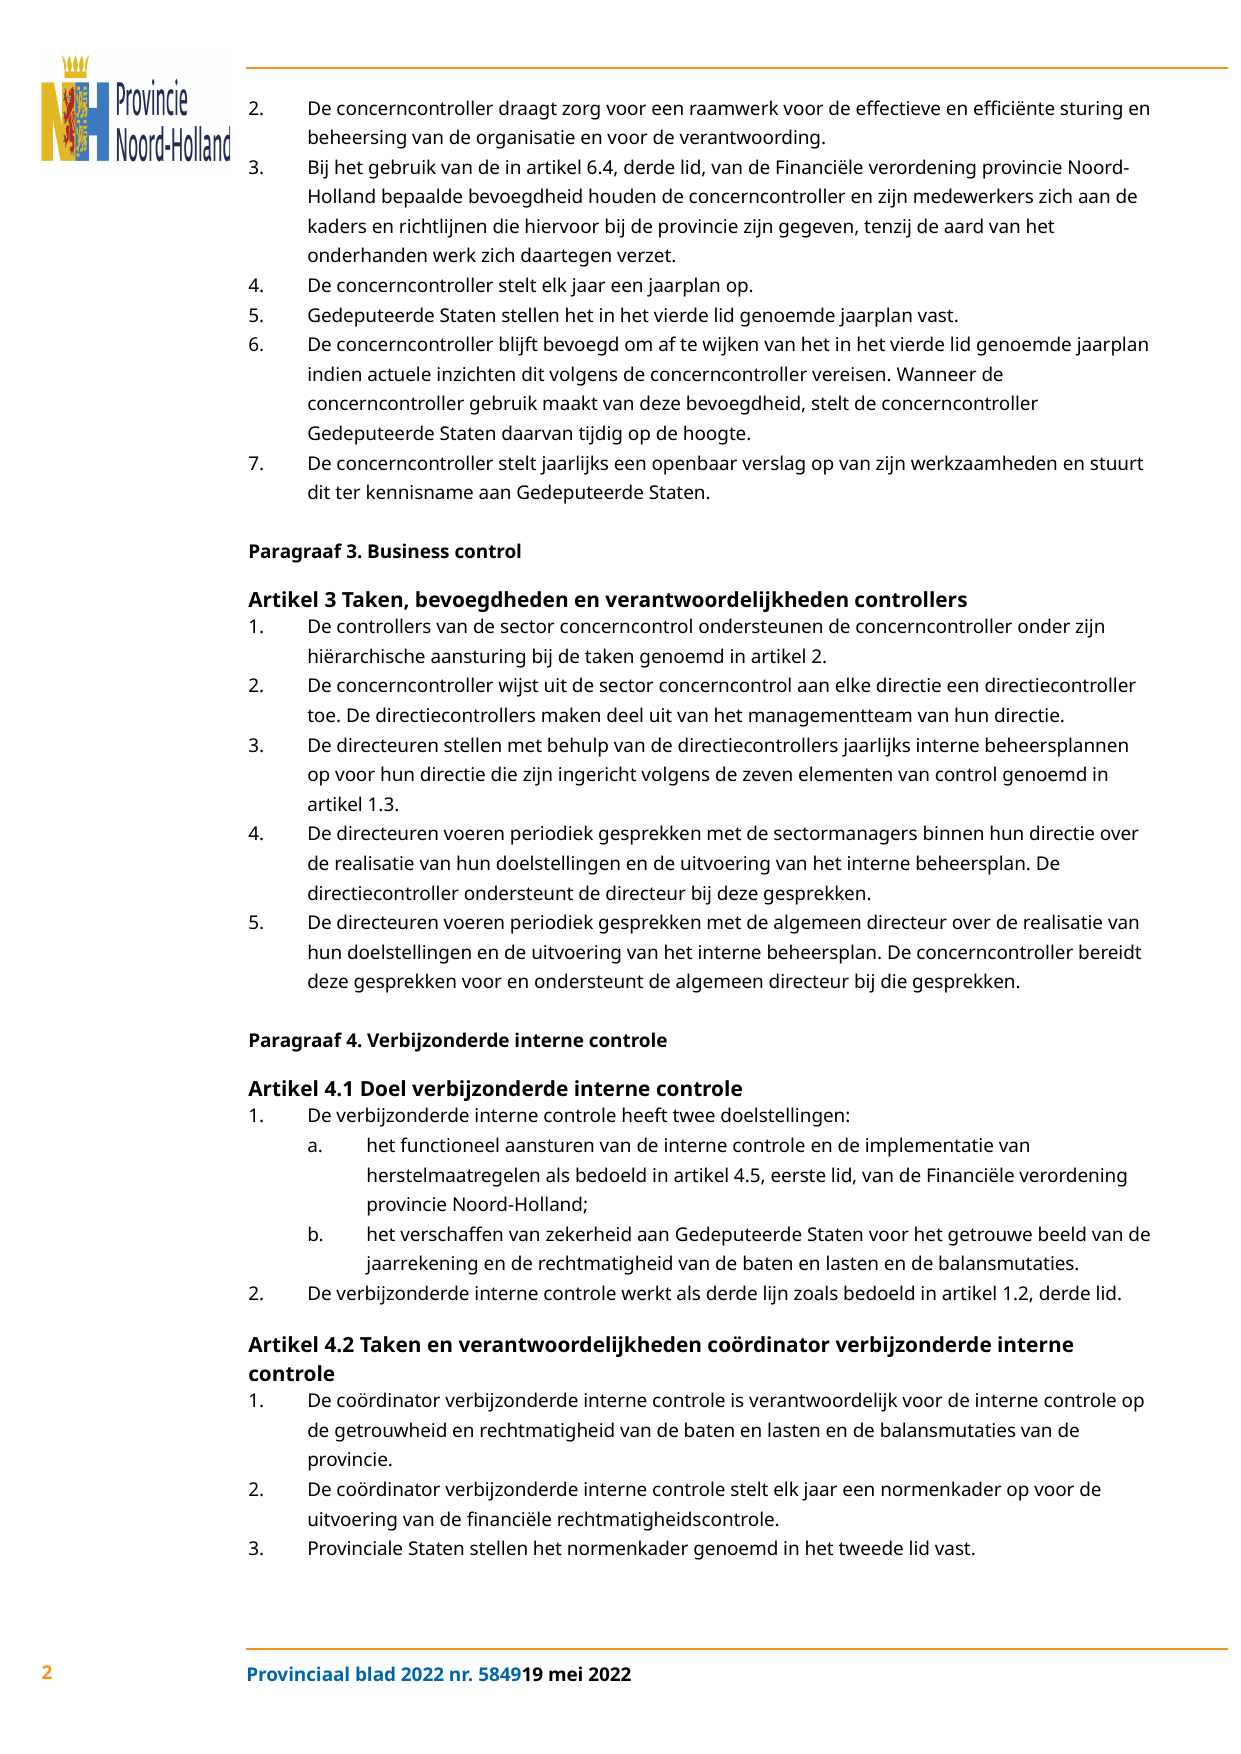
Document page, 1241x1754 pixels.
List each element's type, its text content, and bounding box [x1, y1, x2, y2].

text Artikel 4.2 Taken en verantwoordelijkheden coördinator verbijzonderde interne controle [248, 1331, 1152, 1387]
list De coördinator verbijzonderde interne controle stelt elk jaar een normenkader op voor de uitvoering van de financiële rechtmatigheidscontrole. [248, 1476, 1152, 1532]
list De verbijzonderde interne controle heeft twee doelstellingen: [248, 1103, 1152, 1128]
list De controllers van de sector concerncontrol ondersteunen de concerncontroller onder zijn hiërarchische aansturing bij de taken genoemd in artikel 2. [248, 613, 1152, 669]
list De directeuren stellen met behulp van de directiecontrollers jaarlijks interne beheersplannen op voor hun directie die zijn ingericht volgens de zeven elementen van control genoemd in artikel 1.3. [248, 732, 1152, 817]
text Artikel 3 Taken, bevoegdheden en verantwoordelijkheden controllers [248, 585, 1152, 613]
list De concerncontroller stelt jaarlijks een openbaar verslag op van zijn werkzaamheden en stuurt dit ter kennisname aan Gedeputeerde Staten. [248, 450, 1152, 505]
list Bij het gebruik van de in artikel 6.4, derde lid, van de Financiële verordening provincie Noord-Holland bepaalde bevoegdheid houden de concerncontroller en zijn medewerkers zich aan de kaders en richtlijnen die hiervoor bij de provincie zijn gegeven, tenzij de aard van het onderhanden werk zich daartegen verzet. [248, 154, 1152, 268]
list De directeuren voeren periodiek gesprekken met de algemeen directeur over de realisatie van hun doelstellingen en de uitvoering van het interne beheersplan. De concerncontroller bereidt deze gesprekken voor en ondersteunt de algemeen directeur bij die gesprekken. [248, 909, 1152, 994]
list De concerncontroller wijst uit de sector concerncontrol aan elke directie een directiecontroller toe. De directiecontrollers maken deel uit van het managementteam van hun directie. [248, 673, 1152, 728]
list De concerncontroller stelt elk jaar een jaarplan op. [248, 272, 1152, 298]
text Artikel 4.1 Doel verbijzonderde interne controle [248, 1074, 1152, 1103]
list De concerncontroller blijft bevoegd om af te wijken van het in het vierde lid genoemde jaarplan indien actuele inzichten dit volgens de concerncontroller vereisen. Wanneer de concerncontroller gebruik maakt van deze bevoegdheid, stelt de concerncontroller Gedeputeerde Staten daarvan tijdig op de hoogte. [248, 331, 1152, 446]
list Gedeputeerde Staten stellen het in het vierde lid genoemde jaarplan vast. [248, 302, 1152, 328]
list De concerncontroller draagt zorg voor een raamwerk voor de effectieve en efficiënte sturing en beheersing van de organisatie en voor de verantwoording. [248, 95, 1152, 150]
list het functioneel aansturen van de interne controle en de implementatie van herstelmaatregelen als bedoeld in artikel 4.5, eerste lid, van de Financiële verordening provincie Noord-Holland; [307, 1132, 1152, 1217]
list De coördinator verbijzonderde interne controle is verantwoordelijk voor de interne controle op de getrouwheid en rechtmatigheid van de baten en lasten en de balansmutaties van de provincie. [248, 1387, 1152, 1472]
list het verschaffen van zekerheid aan Gedeputeerde Staten voor het getrouwe beeld van de jaarrekening en de rechtmatigheid van de baten en lasten en de balansmutaties. [307, 1221, 1152, 1276]
list De directeuren voeren periodiek gesprekken met de sectormanagers binnen hun directie over de realisatie van hun doelstellingen en de uitvoering van het interne beheersplan. De directiecontroller ondersteunt de directeur bij deze gesprekken. [248, 821, 1152, 906]
list De verbijzonderde interne controle werkt als derde lijn zoals bedoeld in artikel 1.2, derde lid. [248, 1280, 1152, 1306]
text Paragraaf 3. Business control [248, 538, 1152, 564]
text Paragraaf 4. Verbijzonderde interne controle [248, 1028, 1152, 1053]
picture [41, 47, 231, 172]
list Provinciale Staten stellen het normenkader genoemd in het tweede lid vast. [248, 1535, 1152, 1561]
